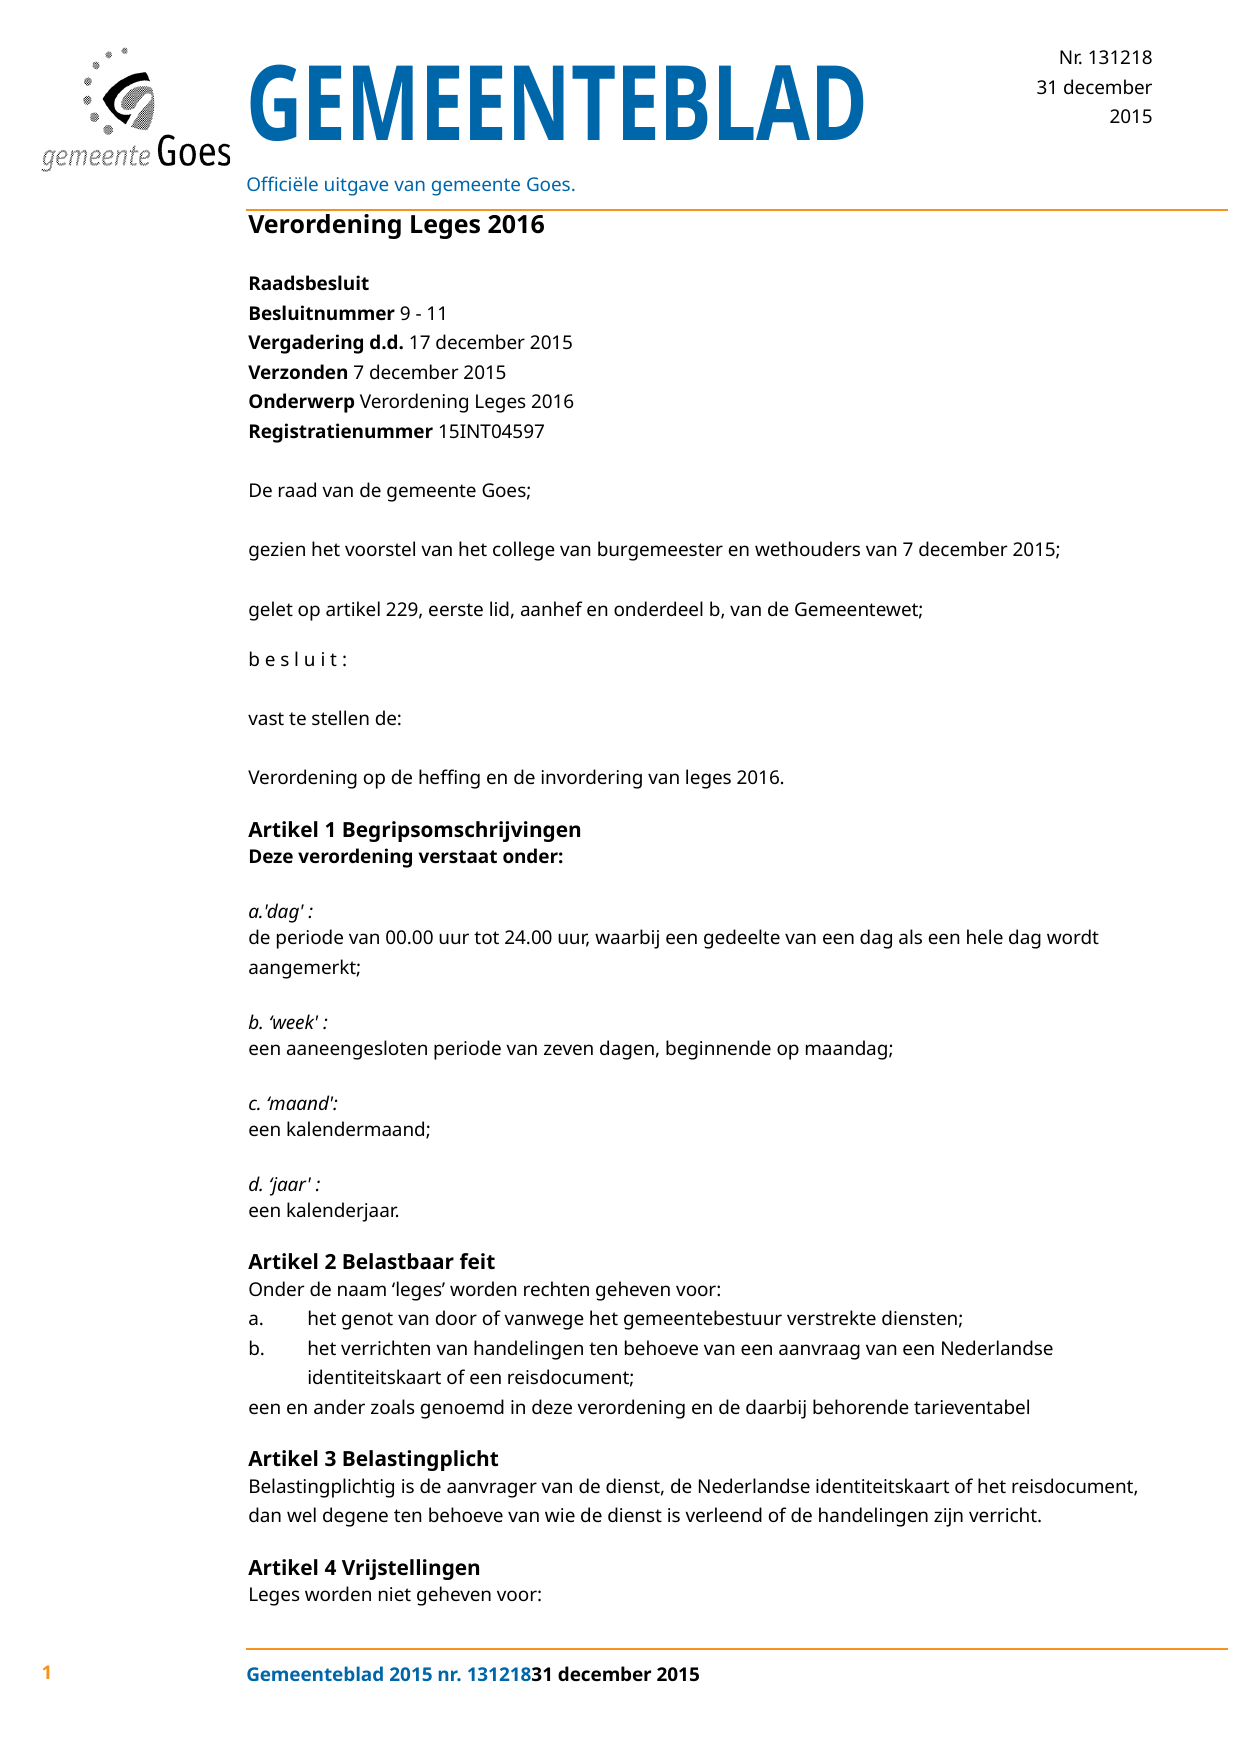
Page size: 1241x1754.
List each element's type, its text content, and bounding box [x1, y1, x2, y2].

text Verordening op de heffing en de invordering van leges 2016. [248, 764, 1152, 790]
text een kalendermaand; [248, 1116, 1152, 1142]
text Vergadering d.d. 17 december 2015 [248, 329, 1152, 355]
picture [41, 47, 231, 172]
text een en ander zoals genoemd in deze verordening en de daarbij behorende tarieventabel [248, 1394, 1152, 1420]
text b e s l u i t : [248, 646, 1152, 672]
text de periode van 00.00 uur tot 24.00 uur, waarbij een gedeelte van een dag als een hele dag wordt aangemerkt; [248, 924, 1152, 979]
text Verzonden 7 december 2015 [248, 359, 1152, 385]
text Raadsbesluit [248, 270, 1152, 296]
text d. ‘jaar' : [248, 1171, 1152, 1197]
list het verrichten van handelingen ten behoeve van een aanvraag van een Nederlandse identiteitskaart of een reisdocument; [248, 1335, 1152, 1390]
text Artikel 1 Begripsomschrijvingen [248, 815, 1152, 843]
text b. ‘week' : [248, 1009, 1152, 1035]
text Leges worden niet geheven voor: [248, 1581, 1152, 1607]
list het genot van door of vanwege het gemeentebestuur verstrekte diensten; [248, 1305, 1152, 1331]
text Onderwerp Verordening Leges 2016 [248, 389, 1152, 414]
text een aaneengesloten periode van zeven dagen, beginnende op maandag; [248, 1035, 1152, 1061]
text c. ‘maand': [248, 1090, 1152, 1116]
text a.'dag' : [248, 898, 1152, 924]
text een kalenderjaar. [248, 1197, 1152, 1223]
text Deze verordening verstaat onder: [248, 843, 1152, 869]
text Onder de naam ‘leges’ worden rechten geheven voor: [248, 1276, 1152, 1302]
text Artikel 4 Vrijstellingen [248, 1553, 1152, 1581]
text Belastingplichtig is de aanvrager van de dienst, de Nederlandse identiteitskaart of het reisdocument, dan wel degene ten behoeve van wie de dienst is verleend of de handelingen zijn verricht. [248, 1473, 1152, 1528]
text Artikel 2 Belastbaar feit [248, 1247, 1152, 1276]
text Registratienummer 15INT04597 [248, 418, 1152, 444]
text Besluitnummer 9 - 11 [248, 300, 1152, 326]
text gezien het voorstel van het college van burgemeester en wethouders van 7 december 2015; [248, 537, 1152, 562]
text gelet op artikel 229, eerste lid, aanhef en onderdeel b, van de Gemeentewet; [248, 596, 1152, 621]
text Verordening Leges 2016 [248, 211, 1152, 241]
text De raad van de gemeente Goes; [248, 477, 1152, 503]
text vast te stellen de: [248, 705, 1152, 731]
text Artikel 3 Belastingplicht [248, 1444, 1152, 1473]
